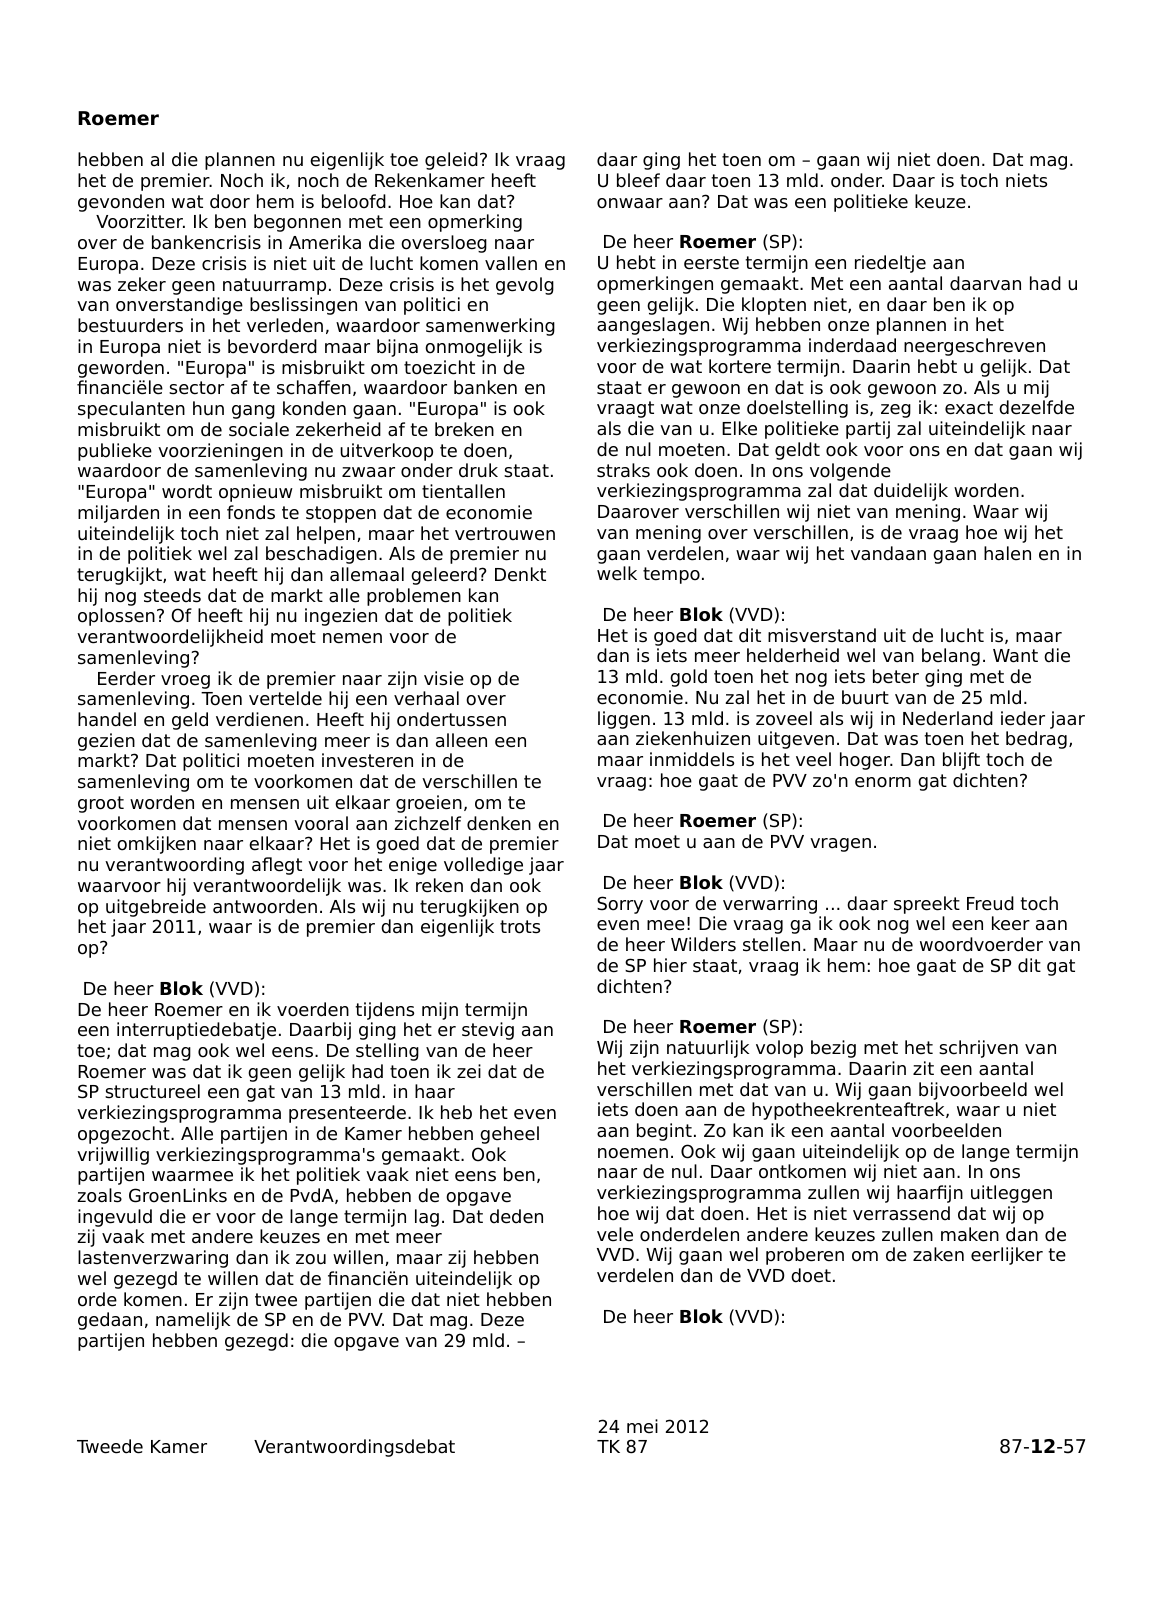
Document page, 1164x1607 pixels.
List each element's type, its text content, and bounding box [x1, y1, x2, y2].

text Dat moet u aan de PVV vragen. [596, 832, 1087, 853]
text Sorry voor de verwarring ... daar spreekt Freud toch even mee! Die vraag ga ik ook nog wel een keer aan de heer Wilders stellen. Maar nu de woordvoerder van de SP hier staat, vraag ik hem: hoe gaat de SP dit gat dichten? [596, 893, 1087, 997]
text Voorzitter. Ik ben begonnen met een opmerking over de bankencrisis in Amerika die oversloeg naar Europa. Deze crisis is niet uit de lucht komen vallen en was zeker geen natuurramp. Deze crisis is het gevolg van onverstandige beslissingen van politici en bestuurders in het verleden, waardoor samenwerking in Europa niet is bevorderd maar bijna onmogelijk is geworden. "Europa" is misbruikt om toezicht in de financiële sector af te schaffen, waardoor banken en speculanten hun gang konden gaan. "Europa" is ook misbruikt om de sociale zekerheid af te breken en publieke voorzieningen in de uitverkoop te doen, waardoor de samenleving nu zwaar onder druk staat. "Europa" wordt opnieuw misbruikt om tientallen miljarden in een fonds te stoppen dat de economie uiteindelijk toch niet zal helpen, maar het vertrouwen in de politiek wel zal beschadigen. Als de premier nu terugkijkt, wat heeft hij dan allemaal geleerd? Denkt hij nog steeds dat de markt alle problemen kan oplossen? Of heeft hij nu ingezien dat de politiek verantwoordelijkheid moet nemen voor de samenleving? [77, 212, 567, 668]
text Wij zijn natuurlijk volop bezig met het schrijven van het verkiezingsprogramma. Daarin zit een aantal verschillen met dat van u. Wij gaan bijvoorbeeld wel iets doen aan de hypotheekrenteaftrek, waar u niet aan begint. Zo kan ik een aantal voorbeelden noemen. Ook wij gaan uiteindelijk op de lange termijn naar de nul. Daar ontkomen wij niet aan. In ons verkiezingsprogramma zullen wij haarfijn uitleggen hoe wij dat doen. Het is niet verrassend dat wij op vele onderdelen andere keuzes zullen maken dan de VVD. Wij gaan wel proberen om de zaken eerlijker te verdelen dan de VVD doet. [596, 1038, 1087, 1287]
text De heer Blok (VVD): [77, 979, 567, 999]
text De heer Roemer en ik voerden tijdens mijn termijn een interruptiedebatje. Daarbij ging het er stevig aan toe; dat mag ook wel eens. De stelling van de heer Roemer was dat ik geen gelijk had toen ik zei dat de SP structureel een gat van 13 mld. in haar verkiezingsprogramma presenteerde. Ik heb het even opgezocht. Alle partijen in de Kamer hebben geheel vrijwillig verkiezingsprogramma's gemaakt. Ook partijen waarmee ik het politiek vaak niet eens ben, zoals GroenLinks en de PvdA, hebben de opgave ingevuld die er voor de lange termijn lag. Dat deden zij vaak met andere keuzes en met meer lastenverzwaring dan ik zou willen, maar zij hebben wel gezegd te willen dat de financiën uiteindelijk op orde komen. Er zijn twee partijen die dat niet hebben gedaan, namelijk de SP en de PVV. Dat mag. Deze partijen hebben gezegd: die opgave van 29 mld. – [77, 999, 567, 1352]
text De heer Blok (VVD): [596, 873, 1087, 893]
text Eerder vroeg ik de premier naar zijn visie op de samenleving. Toen vertelde hij een verhaal over handel en geld verdienen. Heeft hij ondertussen gezien dat de samenleving meer is dan alleen een markt? Dat politici moeten investeren in de samenleving om te voorkomen dat de verschillen te groot worden en mensen uit elkaar groeien, om te voorkomen dat mensen vooral aan zichzelf denken en niet omkijken naar elkaar? Het is goed dat de premier nu verantwoording aflegt voor het enige volledige jaar waarvoor hij verantwoordelijk was. Ik reken dan ook op uitgebreide antwoorden. Als wij nu terugkijken op het jaar 2011, waar is de premier dan eigenlijk trots op? [77, 668, 567, 959]
text daar ging het toen om – gaan wij niet doen. Dat mag. U bleef daar toen 13 mld. onder. Daar is toch niets onwaar aan? Dat was een politieke keuze. [596, 150, 1087, 212]
text U hebt in eerste termijn een riedeltje aan opmerkingen gemaakt. Met een aantal daarvan had u geen gelijk. Die klopten niet, en daar ben ik op aangeslagen. Wij hebben onze plannen in het verkiezingsprogramma inderdaad neergeschreven voor de wat kortere termijn. Daarin hebt u gelijk. Dat staat er gewoon en dat is ook gewoon zo. Als u mij vraagt wat onze doelstelling is, zeg ik: exact dezelfde als die van u. Elke politieke partij zal uiteindelijk naar de nul moeten. Dat geldt ook voor ons en dat gaan wij straks ook doen. In ons volgende verkiezingsprogramma zal dat duidelijk worden. Daarover verschillen wij niet van mening. Waar wij van mening over verschillen, is de vraag hoe wij het gaan verdelen, waar wij het vandaan gaan halen en in welk tempo. [596, 253, 1087, 585]
text De heer Roemer (SP): [596, 1017, 1087, 1038]
text De heer Roemer (SP): [596, 232, 1087, 253]
text Het is goed dat dit misverstand uit de lucht is, maar dan is iets meer helderheid wel van belang. Want die 13 mld. gold toen het nog iets beter ging met de economie. Nu zal het in de buurt van de 25 mld. liggen. 13 mld. is zoveel als wij in Nederland ieder jaar aan ziekenhuizen uitgeven. Dat was toen het bedrag, maar inmiddels is het veel hoger. Dan blijft toch de vraag: hoe gaat de PVV zo'n enorm gat dichten? [596, 626, 1087, 791]
text hebben al die plannen nu eigenlijk toe geleid? Ik vraag het de premier. Noch ik, noch de Rekenkamer heeft gevonden wat door hem is beloofd. Hoe kan dat? [77, 150, 567, 212]
text De heer Roemer (SP): [596, 811, 1087, 832]
text De heer Blok (VVD): [596, 1307, 1087, 1327]
text De heer Blok (VVD): [596, 605, 1087, 626]
